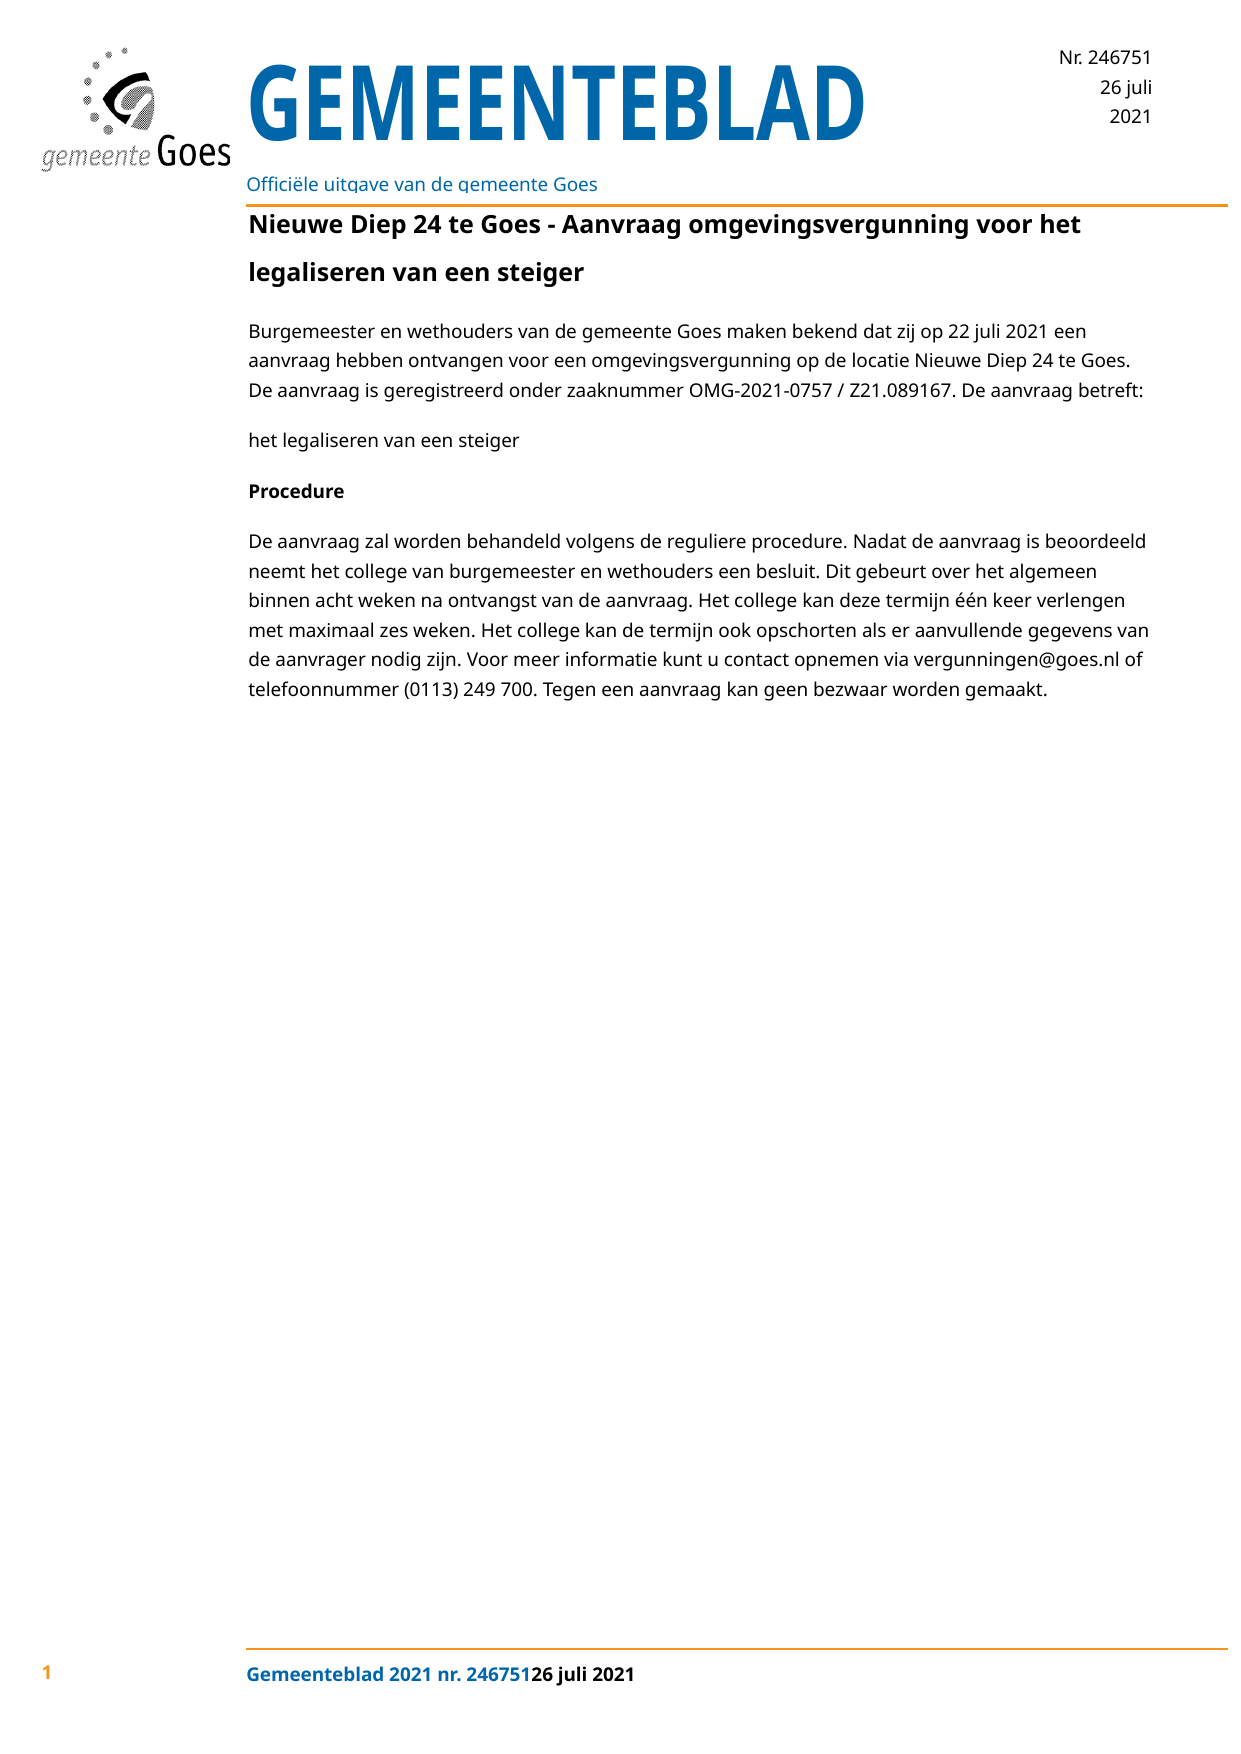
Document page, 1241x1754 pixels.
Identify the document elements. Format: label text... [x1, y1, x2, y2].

text Nieuwe Diep 24 te Goes - Aanvraag omgevingsvergunning voor het legaliseren van een steiger [248, 207, 1152, 288]
text Burgemeester en wethouders van de gemeente Goes maken bekend dat zij op 22 juli 2021 een aanvraag hebben ontvangen voor een omgevingsvergunning op de locatie Nieuwe Diep 24 te Goes. De aanvraag is geregistreerd onder zaaknummer OMG-2021-0757 / Z21.089167. De aanvraag betreft: [248, 318, 1152, 403]
picture [41, 47, 231, 172]
text het legaliseren van een steiger [248, 427, 1152, 453]
text Procedure [248, 478, 1152, 504]
text De aanvraag zal worden behandeld volgens de reguliere procedure. Nadat de aanvraag is beoordeeld neemt het college van burgemeester en wethouders een besluit. Dit gebeurt over het algemeen binnen acht weken na ontvangst van de aanvraag. Het college kan deze termijn één keer verlengen met maximaal zes weken. Het college kan de termijn ook opschorten als er aanvullende gegevens van de aanvrager nodig zijn. Voor meer informatie kunt u contact opnemen via vergunningen@goes.nl of telefoonnummer (0113) 249 700. Tegen een aanvraag kan geen bezwaar worden gemaakt. [248, 528, 1152, 702]
